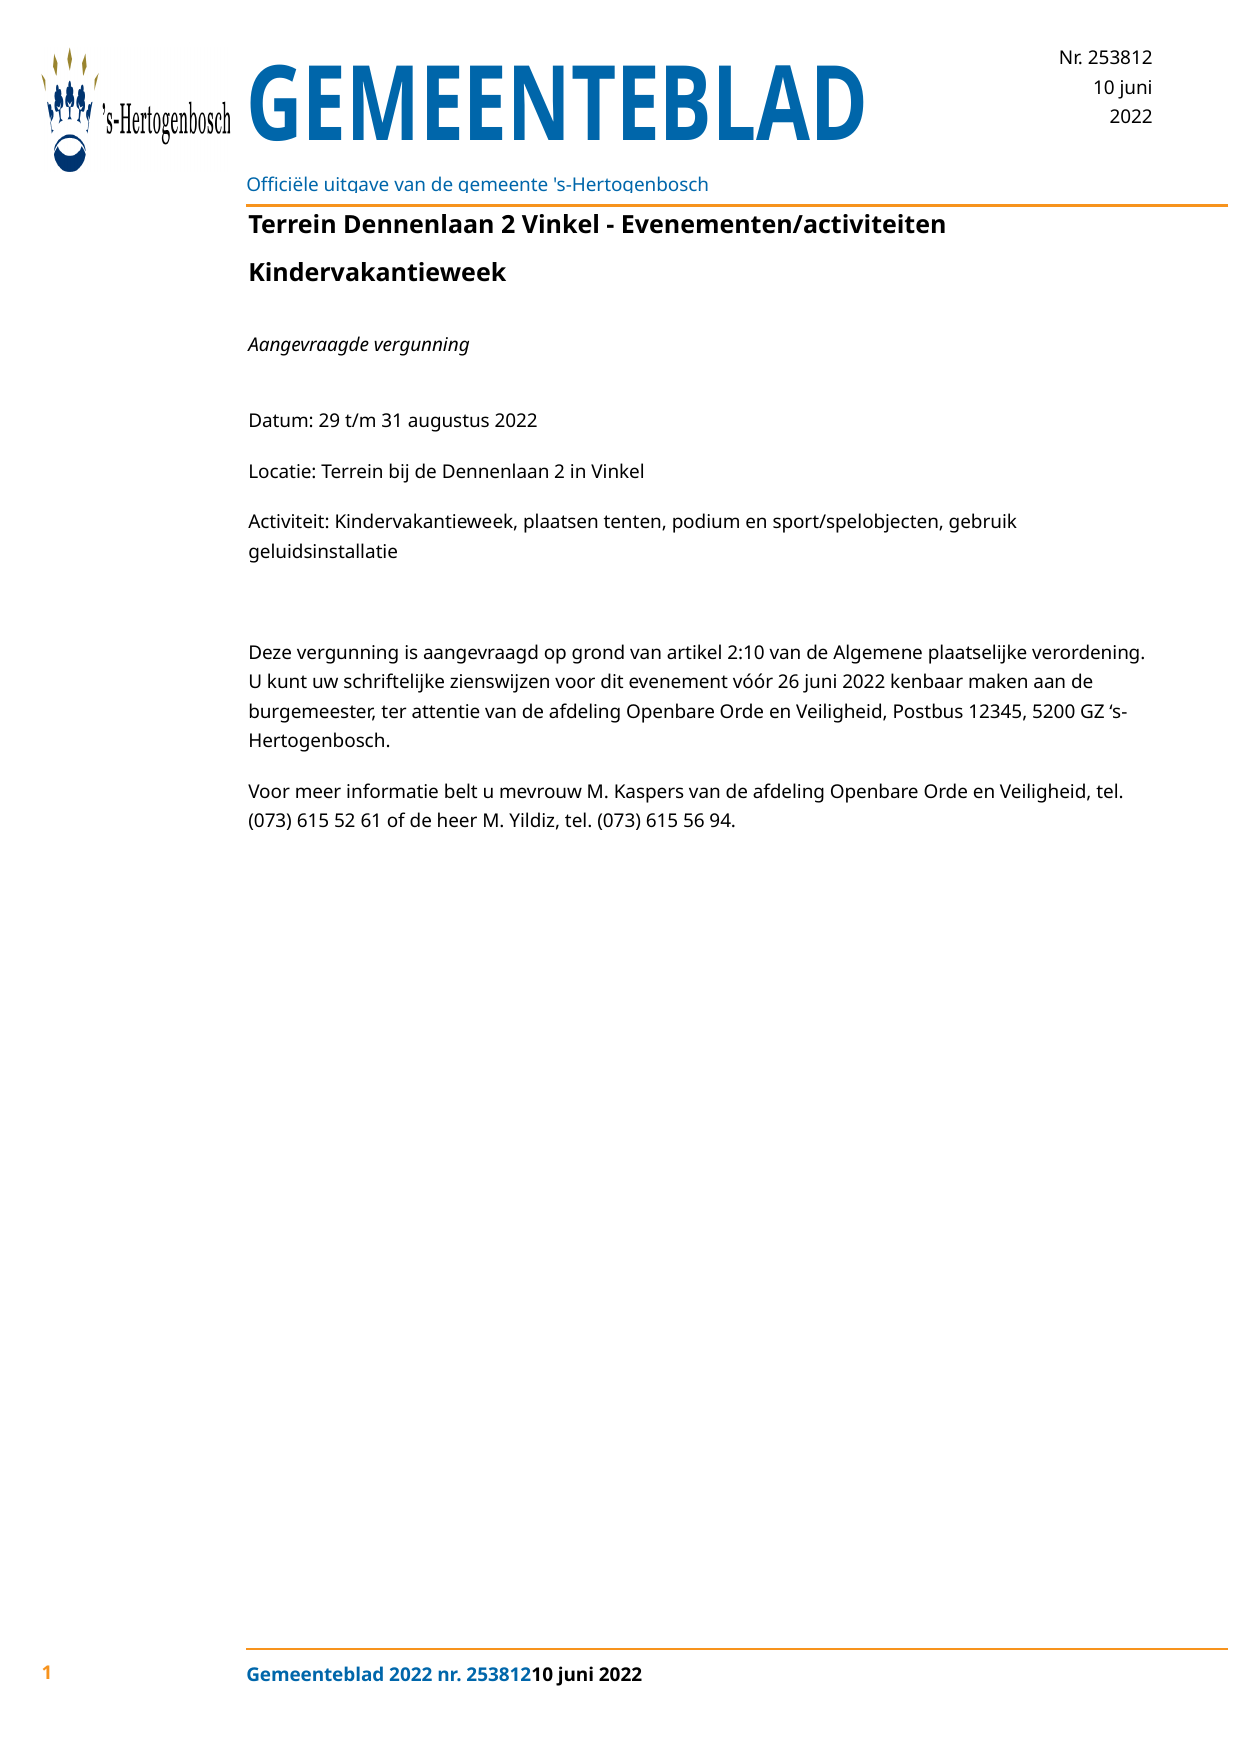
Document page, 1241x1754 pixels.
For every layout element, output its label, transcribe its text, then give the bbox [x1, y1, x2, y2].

text Datum: 29 t/m 31 augustus 2022 [248, 408, 1152, 433]
text Deze vergunning is aangevraagd op grond van artikel 2:10 van de Algemene plaatselijke verordening. U kunt uw schriftelijke zienswijzen voor dit evenement vóór 26 juni 2022 kenbaar maken aan de burgemeester, ter attentie van de afdeling Openbare Orde en Veiligheid, Postbus 12345, 5200 GZ ‘s-Hertogenbosch. [248, 639, 1152, 753]
text Locatie: Terrein bij de Dennenlaan 2 in Vinkel [248, 458, 1152, 484]
text Aangevraagde vergunning [248, 331, 1152, 357]
text Voor meer informatie belt u mevrouw M. Kaspers van de afdeling Openbare Orde en Veiligheid, tel. (073) 615 52 61 of de heer M. Yildiz, tel. (073) 615 56 94. [248, 778, 1152, 833]
text Terrein Dennenlaan 2 Vinkel - Evenementen/activiteiten Kindervakantieweek [248, 207, 1152, 288]
text Activiteit: Kindervakantieweek, plaatsen tenten, podium en sport/spelobjecten, gebruik geluidsinstallatie [248, 508, 1152, 564]
picture [41, 47, 231, 172]
